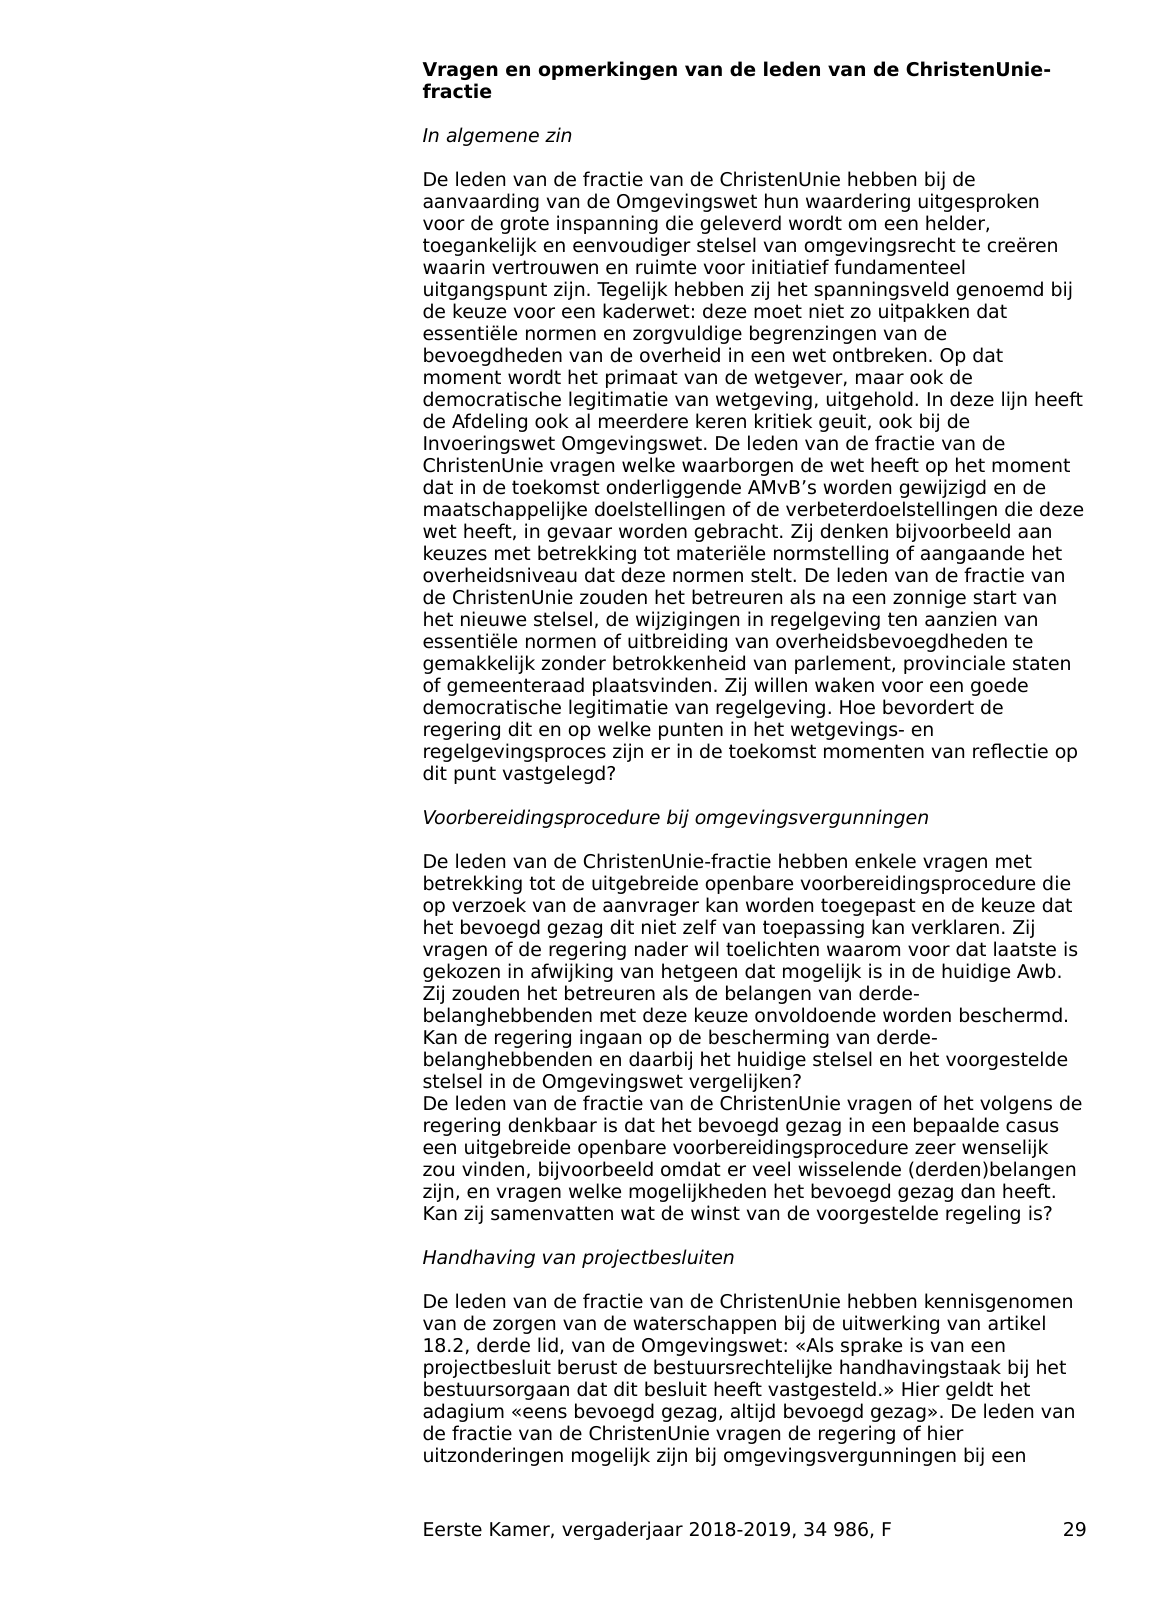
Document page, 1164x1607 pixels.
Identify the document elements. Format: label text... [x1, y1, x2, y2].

text De leden van de fractie van de ChristenUnie hebben kennisgenomen van de zorgen van de waterschappen bij de uitwerking van artikel 18.2, derde lid, van de Omgevingswet: «Als sprake is van een projectbesluit berust de bestuursrechtelijke handhavingstaak bij het bestuursorgaan dat dit besluit heeft vastgesteld.» Hier geldt het adagium «eens bevoegd gezag, altijd bevoegd gezag». De leden van de fractie van de ChristenUnie vragen de regering of hier uitzonderingen mogelijk zijn bij omgevingsvergunningen bij een [422, 1291, 1087, 1467]
subtitle Voorbereidingsprocedure bij omgevingsvergunningen [422, 807, 1087, 829]
subtitle Vragen en opmerkingen van de leden van de ChristenUnie-fractie [422, 59, 1087, 103]
text De leden van de ChristenUnie-fractie hebben enkele vragen met betrekking tot de uitgebreide openbare voorbereidingsprocedure die op verzoek van de aanvrager kan worden toegepast en de keuze dat het bevoegd gezag dit niet zelf van toepassing kan verklaren. Zij vragen of de regering nader wil toelichten waarom voor dat laatste is gekozen in afwijking van hetgeen dat mogelijk is in de huidige Awb. [422, 851, 1087, 983]
subtitle Handhaving van projectbesluiten [422, 1247, 1087, 1269]
text Zij zouden het betreuren als de belangen van derde-belanghebbenden met deze keuze onvoldoende worden beschermd. Kan de regering ingaan op de bescherming van derde-belanghebbenden en daarbij het huidige stelsel en het voorgestelde stelsel in de Omgevingswet vergelijken? [422, 983, 1087, 1093]
text De leden van de fractie van de ChristenUnie vragen of het volgens de regering denkbaar is dat het bevoegd gezag in een bepaalde casus een uitgebreide openbare voorbereidingsprocedure zeer wenselijk zou vinden, bijvoorbeeld omdat er veel wisselende (derden)belangen zijn, en vragen welke mogelijkheden het bevoegd gezag dan heeft. Kan zij samenvatten wat de winst van de voorgestelde regeling is? [422, 1093, 1087, 1225]
text De leden van de fractie van de ChristenUnie hebben bij de aanvaarding van de Omgevingswet hun waardering uitgesproken voor de grote inspanning die geleverd wordt om een helder, toegankelijk en eenvoudiger stelsel van omgevingsrecht te creëren waarin vertrouwen en ruimte voor initiatief fundamenteel uitgangspunt zijn. Tegelijk hebben zij het spanningsveld genoemd bij de keuze voor een kaderwet: deze moet niet zo uitpakken dat essentiële normen en zorgvuldige begrenzingen van de bevoegdheden van de overheid in een wet ontbreken. Op dat moment wordt het primaat van de wetgever, maar ook de democratische legitimatie van wetgeving, uitgehold. In deze lijn heeft de Afdeling ook al meerdere keren kritiek geuit, ook bij de Invoeringswet Omgevingswet. De leden van de fractie van de ChristenUnie vragen welke waarborgen de wet heeft op het moment dat in de toekomst onderliggende AMvB’s worden gewijzigd en de maatschappelijke doelstellingen of de verbeterdoelstellingen die deze wet heeft, in gevaar worden gebracht. Zij denken bijvoorbeeld aan keuzes met betrekking tot materiële normstelling of aangaande het overheidsniveau dat deze normen stelt. De leden van de fractie van de ChristenUnie zouden het betreuren als na een zonnige start van het nieuwe stelsel, de wijzigingen in regelgeving ten aanzien van essentiële normen of uitbreiding van overheidsbevoegdheden te gemakkelijk zonder betrokkenheid van parlement, provinciale staten of gemeenteraad plaatsvinden. Zij willen waken voor een goede democratische legitimatie van regelgeving. Hoe bevordert de regering dit en op welke punten in het wetgevings- en regelgevingsproces zijn er in de toekomst momenten van reflectie op dit punt vastgelegd? [422, 169, 1087, 785]
subtitle In algemene zin [422, 125, 1087, 147]
